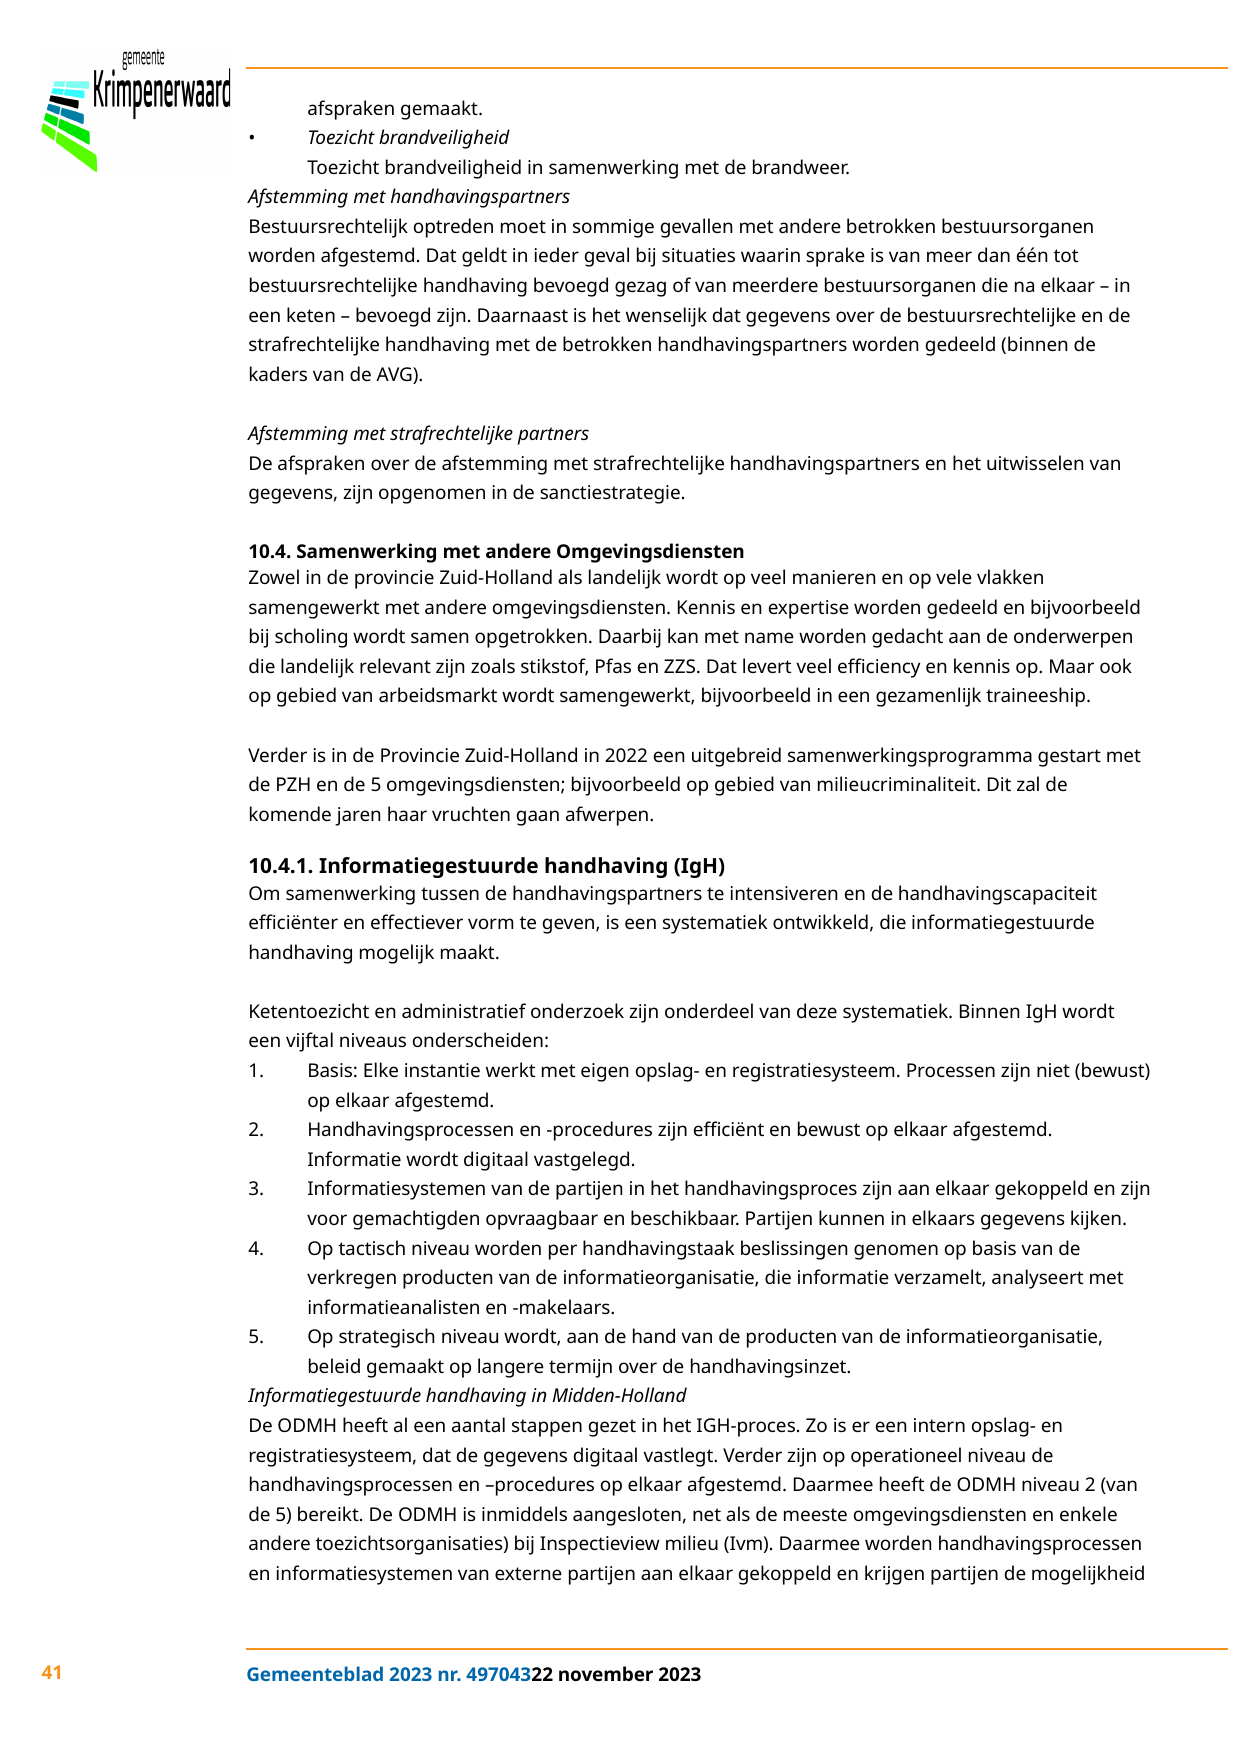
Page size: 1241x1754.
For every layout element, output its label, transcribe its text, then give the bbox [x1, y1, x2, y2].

list Handhavingsprocessen en -procedures zijn efficiënt en bewust op elkaar afgestemd. Informatie wordt digitaal vastgelegd. [248, 1116, 1152, 1172]
picture [41, 47, 231, 172]
list Op tactisch niveau worden per handhavingstaak beslissingen genomen op basis van de verkregen producten van de informatieorganisatie, die informatie verzamelt, analyseert met informatieanalisten en -makelaars. [248, 1235, 1152, 1320]
text Om samenwerking tussen de handhavingspartners te intensiveren en de handhavingscapaciteit efficiënter en effectiever vorm te geven, is een systematiek ontwikkeld, die informatiegestuurde handhaving mogelijk maakt. [248, 880, 1152, 965]
text Informatiegestuurde handhaving in Midden-Holland [248, 1383, 1152, 1408]
text Afstemming met strafrechtelijke partners [248, 420, 1152, 446]
list Op strategisch niveau wordt, aan de hand van de producten van de informatieorganisatie, beleid gemaakt op langere termijn over de handhavingsinzet. [248, 1323, 1152, 1379]
text Ketentoezicht en administratief onderzoek zijn onderdeel van deze systematiek. Binnen IgH wordt een vijftal niveaus onderscheiden: [248, 998, 1152, 1053]
text 10.4. Samenwerking met andere Omgevingsdiensten [248, 538, 1152, 564]
list Toezicht brandveiligheid in samenwerking met de brandweer. [248, 154, 1152, 180]
text Afstemming met handhavingspartners [248, 183, 1152, 209]
text Verder is in de Provincie Zuid-Holland in 2022 een uitgebreid samenwerkingsprogramma gestart met de PZH en de 5 omgevingsdiensten; bijvoorbeeld op gebied van milieucriminaliteit. Dit zal de komende jaren haar vruchten gaan afwerpen. [248, 742, 1152, 827]
list Informatiesystemen van de partijen in het handhavingsproces zijn aan elkaar gekoppeld en zijn voor gemachtigden opvraagbaar en beschikbaar. Partijen kunnen in elkaars gegevens kijken. [248, 1176, 1152, 1231]
text Zowel in de provincie Zuid-Holland als landelijk wordt op veel manieren en op vele vlakken samengewerkt met andere omgevingsdiensten. Kennis en expertise worden gedeeld en bijvoorbeeld bij scholing wordt samen opgetrokken. Daarbij kan met name worden gedacht aan de onderwerpen die landelijk relevant zijn zoals stikstof, Pfas en ZZS. Dat levert veel efficiency en kennis op. Maar ook op gebied van arbeidsmarkt wordt samengewerkt, bijvoorbeeld in een gezamenlijk traineeship. [248, 564, 1152, 708]
text De ODMH heeft al een aantal stappen gezet in het IGH-proces. Zo is er een intern opslag- en registratiesysteem, dat de gegevens digitaal vastlegt. Verder zijn op operationeel niveau de handhavingsprocessen en –procedures op elkaar afgestemd. Daarmee heeft de ODMH niveau 2 (van de 5) bereikt. De ODMH is inmiddels aangesloten, net als de meeste omgevingsdiensten en enkele andere toezichtsorganisaties) bij Inspectieview milieu (Ivm). Daarmee worden handhavingsprocessen en informatiesystemen van externe partijen aan elkaar gekoppeld en krijgen partijen de mogelijkheid [248, 1412, 1152, 1586]
text 10.4.1. Informatiegestuurde handhaving (IgH) [248, 851, 1152, 880]
list Basis: Elke instantie werkt met eigen opslag- en registratiesysteem. Processen zijn niet (bewust) op elkaar afgestemd. [248, 1057, 1152, 1113]
list Toezicht brandveiligheid [248, 124, 1152, 150]
text Bestuursrechtelijk optreden moet in sommige gevallen met andere betrokken bestuursorganen worden afgestemd. Dat geldt in ieder geval bij situaties waarin sprake is van meer dan één tot bestuursrechtelijke handhaving bevoegd gezag of van meerdere bestuursorganen die na elkaar – in een keten – bevoegd zijn. Daarnaast is het wenselijk dat gegevens over de bestuursrechtelijke en de strafrechtelijke handhaving met de betrokken handhavingspartners worden gedeeld (binnen de kaders van de AVG). [248, 213, 1152, 387]
list afspraken gemaakt. [248, 95, 1152, 121]
text De afspraken over de afstemming met strafrechtelijke handhavingspartners en het uitwisselen van gegevens, zijn opgenomen in de sanctiestrategie. [248, 450, 1152, 505]
